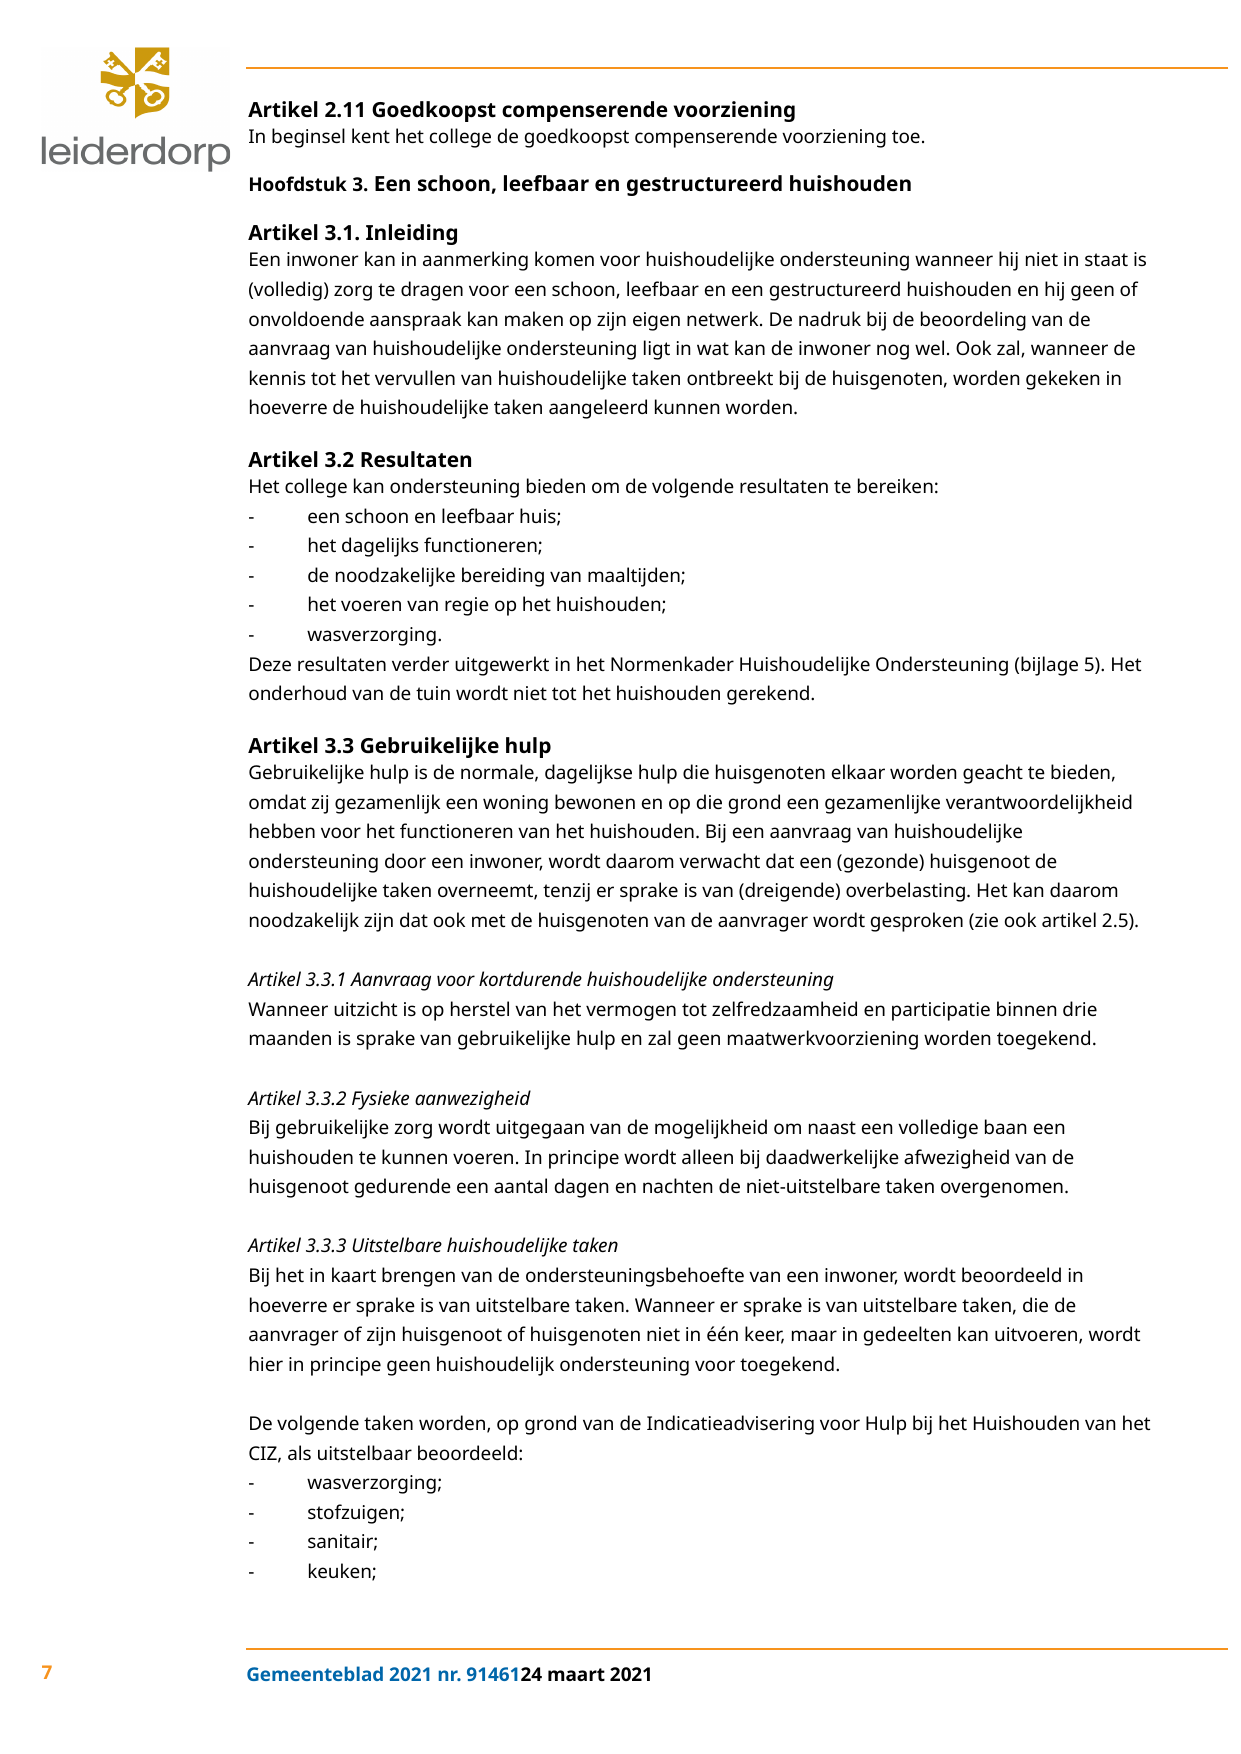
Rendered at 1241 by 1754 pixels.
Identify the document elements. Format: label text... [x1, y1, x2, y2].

text Artikel 2.11 Goedkoopst compenserende voorziening [248, 95, 1152, 123]
text Een inwoner kan in aanmerking komen voor huishoudelijke ondersteuning wanneer hij niet in staat is (volledig) zorg te dragen voor een schoon, leefbaar en een gestructureerd huishouden en hij geen of onvoldoende aanspraak kan maken op zijn eigen netwerk. De nadruk bij de beoordeling van de aanvraag van huishoudelijke ondersteuning ligt in wat kan de inwoner nog wel. Ook zal, wanneer de kennis tot het vervullen van huishoudelijke taken ontbreekt bij de huisgenoten, worden gekeken in hoeverre de huishoudelijke taken aangeleerd kunnen worden. [248, 247, 1152, 420]
text Bij het in kaart brengen van de ondersteuningsbehoefte van een inwoner, wordt beoordeeld in hoeverre er sprake is van uitstelbare taken. Wanneer er sprake is van uitstelbare taken, die de aanvrager of zijn huisgenoot of huisgenoten niet in één keer, maar in gedeelten kan uitvoeren, wordt hier in principe geen huishoudelijk ondersteuning voor toegekend. [248, 1262, 1152, 1377]
text Artikel 3.3.1 Aanvraag voor kortdurende huishoudelijke ondersteuning [248, 966, 1152, 992]
text Deze resultaten verder uitgewerkt in het Normenkader Huishoudelijke Ondersteuning (bijlage 5). Het onderhoud van de tuin wordt niet tot het huishouden gerekend. [248, 651, 1152, 706]
text Artikel 3.3 Gebruikelijke hulp [248, 731, 1152, 759]
list wasverzorging. [248, 621, 1152, 647]
text Artikel 3.1. Inleiding [248, 218, 1152, 247]
text Artikel 3.3.3 Uitstelbare huishoudelijke taken [248, 1233, 1152, 1258]
text Artikel 3.2 Resultaten [248, 445, 1152, 473]
text Hoofdstuk 3. Een schoon, leefbaar en gestructureerd huishouden [248, 169, 1152, 197]
list wasverzorging; [248, 1469, 1152, 1495]
list de noodzakelijke bereiding van maaltijden; [248, 562, 1152, 588]
text Wanneer uitzicht is op herstel van het vermogen tot zelfredzaamheid en participatie binnen drie maanden is sprake van gebruikelijke hulp en zal geen maatwerkvoorziening worden toegekend. [248, 996, 1152, 1051]
list het dagelijks functioneren; [248, 532, 1152, 558]
text Artikel 3.3.2 Fysieke aanwezigheid [248, 1085, 1152, 1110]
list het voeren van regie op het huishouden; [248, 592, 1152, 617]
list sanitair; [248, 1528, 1152, 1554]
text De volgende taken worden, op grond van de Indicatieadvisering voor Hulp bij het Huishouden van het CIZ, als uitstelbaar beoordeeld: [248, 1410, 1152, 1465]
list stofzuigen; [248, 1499, 1152, 1524]
text In beginsel kent het college de goedkoopst compenserende voorziening toe. [248, 123, 1152, 149]
text Het college kan ondersteuning bieden om de volgende resultaten te bereiken: [248, 473, 1152, 499]
list een schoon en leefbaar huis; [248, 503, 1152, 529]
picture [41, 47, 231, 172]
text Gebruikelijke hulp is de normale, dagelijkse hulp die huisgenoten elkaar worden geacht te bieden, omdat zij gezamenlijk een woning bewonen en op die grond een gezamenlijke verantwoordelijkheid hebben voor het functioneren van het huishouden. Bij een aanvraag van huishoudelijke ondersteuning door een inwoner, wordt daarom verwacht dat een (gezonde) huisgenoot de huishoudelijke taken overneemt, tenzij er sprake is van (dreigende) overbelasting. Het kan daarom noodzakelijk zijn dat ook met de huisgenoten van de aanvrager wordt gesproken (zie ook artikel 2.5). [248, 759, 1152, 933]
list keuken; [248, 1558, 1152, 1584]
text Bij gebruikelijke zorg wordt uitgegaan van de mogelijkheid om naast een volledige baan een huishouden te kunnen voeren. In principe wordt alleen bij daadwerkelijke afwezigheid van de huisgenoot gedurende een aantal dagen en nachten de niet-uitstelbare taken overgenomen. [248, 1114, 1152, 1199]
